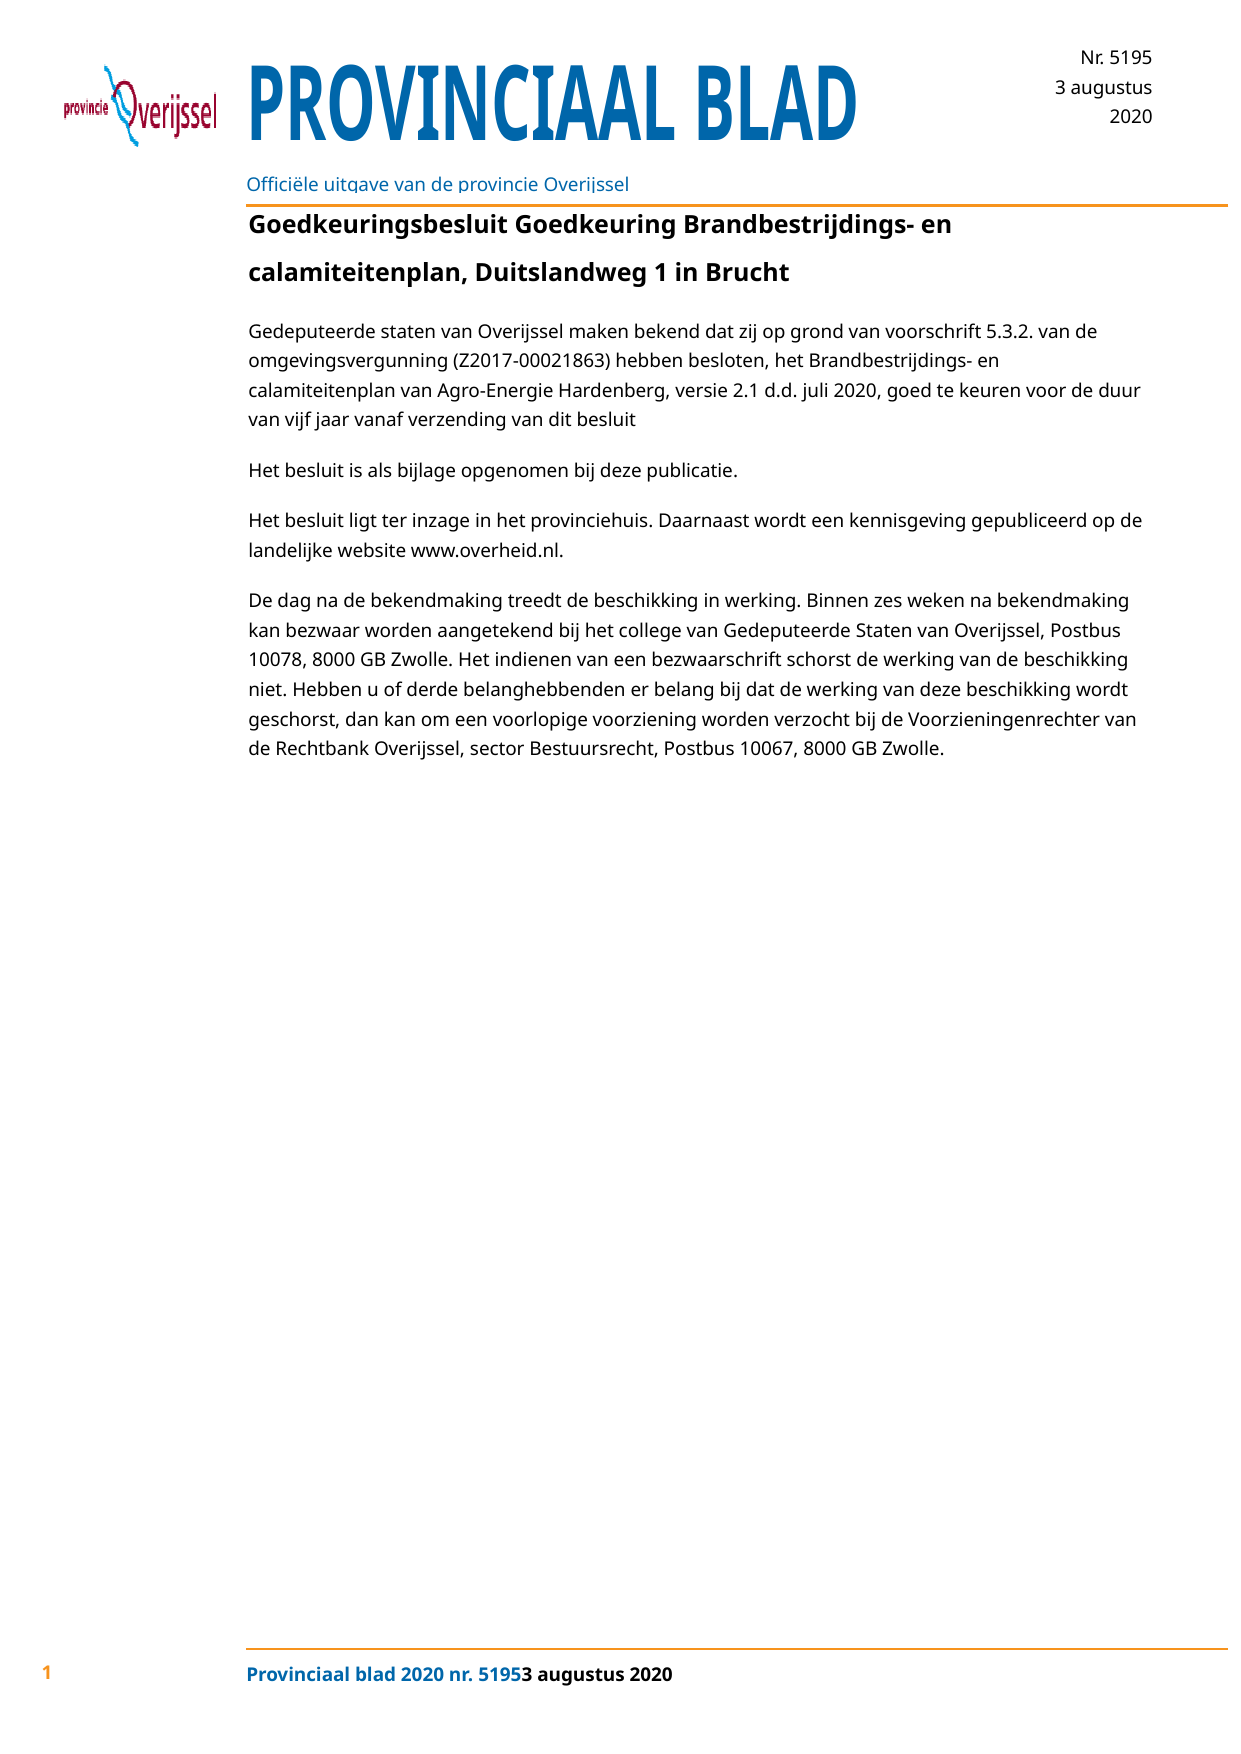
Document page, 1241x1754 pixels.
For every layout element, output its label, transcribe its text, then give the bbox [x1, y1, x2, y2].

text De dag na de bekendmaking treedt de beschikking in werking. Binnen zes weken na bekendmaking kan bezwaar worden aangetekend bij het college van Gedeputeerde Staten van Overijssel, Postbus 10078, 8000 GB Zwolle. Het indienen van een bezwaarschrift schorst de werking van de beschikking niet. Hebben u of derde belanghebbenden er belang bij dat de werking van deze beschikking wordt geschorst, dan kan om een voorlopige voorziening worden verzocht bij de Voorzieningenrechter van de Rechtbank Overijssel, sector Bestuursrecht, Postbus 10067, 8000 GB Zwolle. [248, 587, 1152, 761]
text Goedkeuringsbesluit Goedkeuring Brandbestrijdings- en calamiteitenplan, Duitslandweg 1 in Brucht [248, 207, 1152, 288]
text Gedeputeerde staten van Overijssel maken bekend dat zij op grond van voorschrift 5.3.2. van de omgevingsvergunning (Z2017-00021863) hebben besloten, het Brandbestrijdings- en calamiteitenplan van Agro-Energie Hardenberg, versie 2.1 d.d. juli 2020, goed te keuren voor de duur van vijf jaar vanaf verzending van dit besluit [248, 318, 1152, 432]
text Het besluit is als bijlage opgenomen bij deze publicatie. [248, 457, 1152, 483]
text Het besluit ligt ter inzage in het provinciehuis. Daarnaast wordt een kennisgeving gepubliceerd op de landelijke website www.overheid.nl. [248, 507, 1152, 563]
picture [41, 47, 231, 172]
